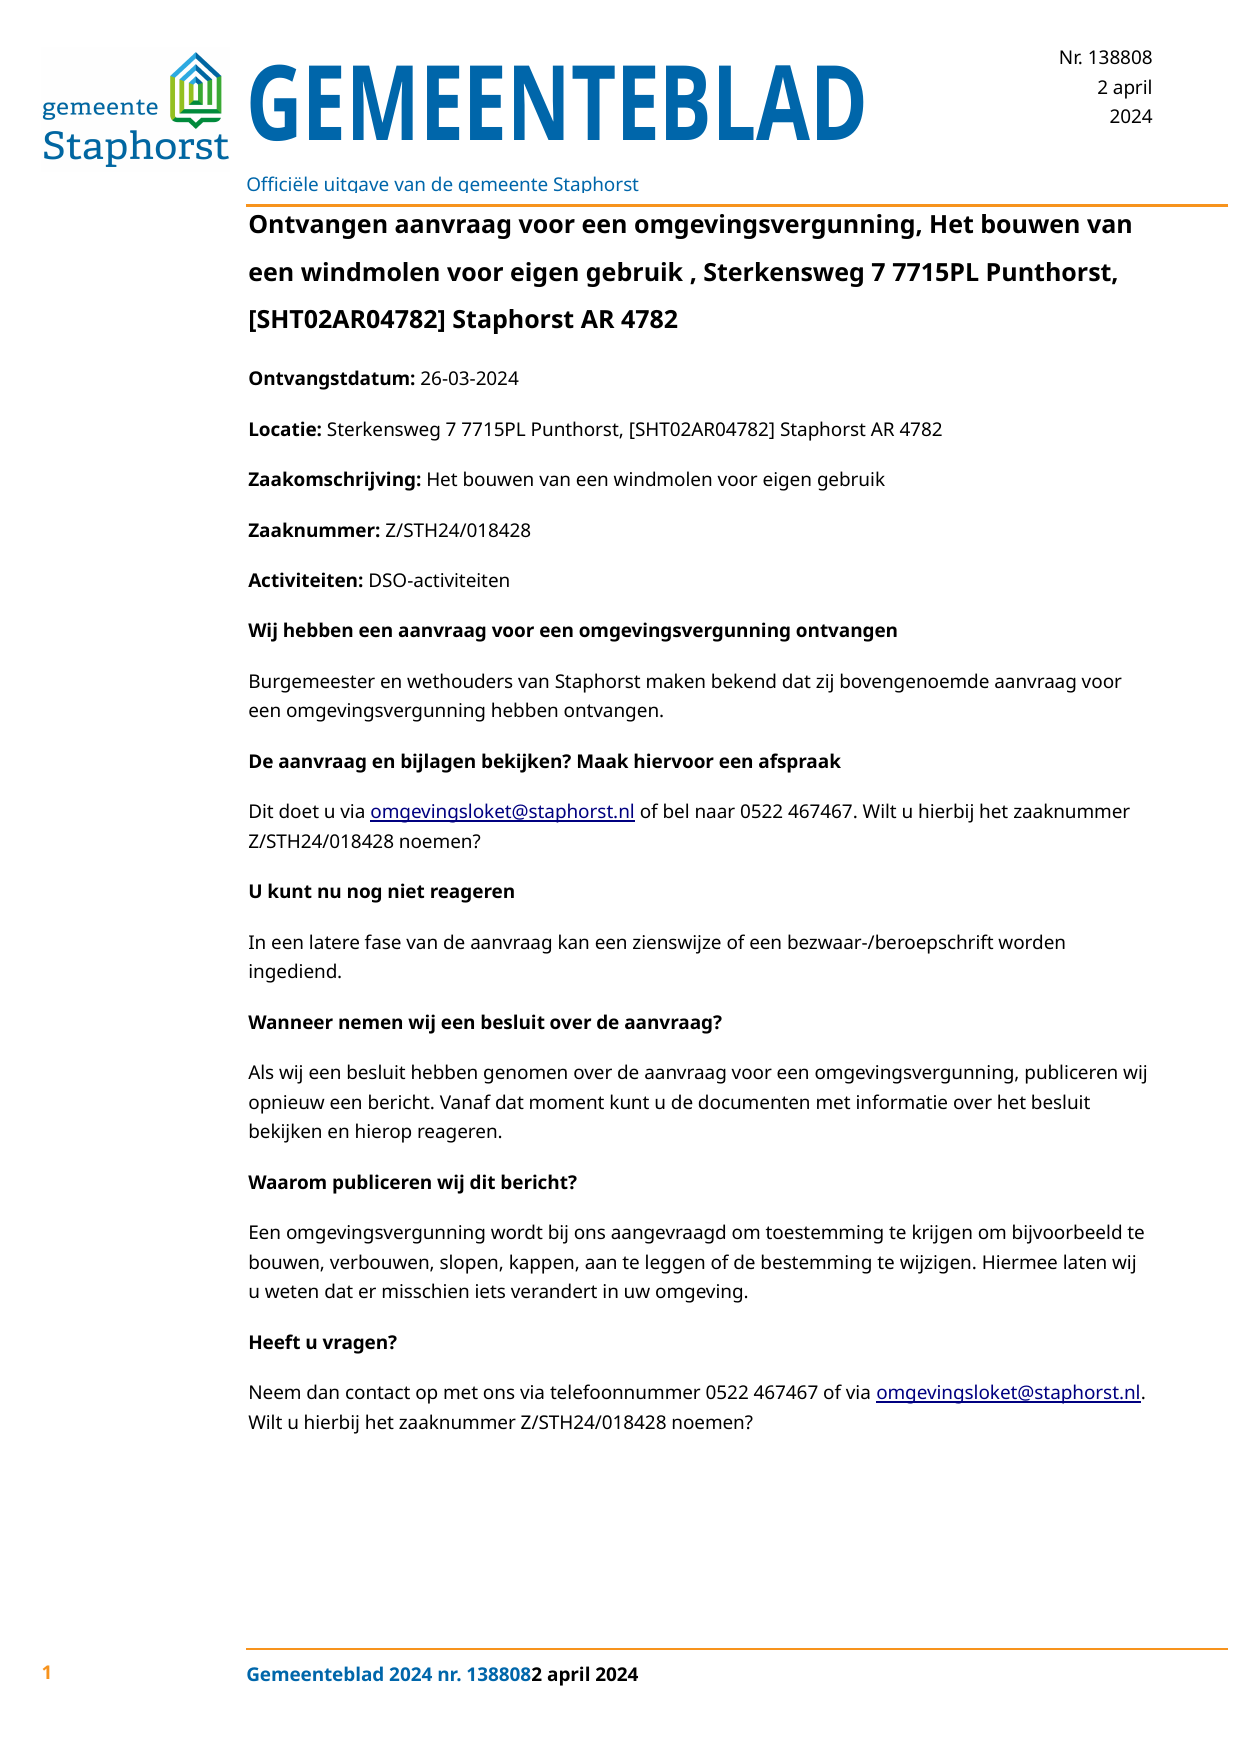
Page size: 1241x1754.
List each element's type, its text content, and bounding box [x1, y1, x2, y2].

text Waarom publiceren wij dit bericht? [248, 1169, 1152, 1194]
text De aanvraag en bijlagen bekijken? Maak hiervoor een afspraak [248, 748, 1152, 774]
text In een latere fase van de aanvraag kan een zienswijze of een bezwaar-/beroepschrift worden ingediend. [248, 929, 1152, 984]
text U kunt nu nog niet reageren [248, 878, 1152, 904]
text Heeft u vragen? [248, 1329, 1152, 1354]
text Zaakomschrijving: Het bouwen van een windmolen voor eigen gebruik [248, 466, 1152, 492]
text Burgemeester en wethouders van Staphorst maken bekend dat zij bovengenoemde aanvraag voor een omgevingsvergunning hebben ontvangen. [248, 668, 1152, 723]
text Locatie: Sterkensweg 7 7715PL Punthorst, [SHT02AR04782] Staphorst AR 4782 [248, 416, 1152, 442]
text Ontvangen aanvraag voor een omgevingsvergunning, Het bouwen van een windmolen voor eigen gebruik , Sterkensweg 7 7715PL Punthorst, [SHT02AR04782] Staphorst AR 4782 [248, 207, 1152, 336]
text Activiteiten: DSO-activiteiten [248, 567, 1152, 593]
text Wij hebben een aanvraag voor een omgevingsvergunning ontvangen [248, 618, 1152, 643]
text Een omgevingsvergunning wordt bij ons aangevraagd om toestemming te krijgen om bijvoorbeeld te bouwen, verbouwen, slopen, kappen, aan te leggen of de bestemming te wijzigen. Hiermee laten wij u weten dat er misschien iets verandert in uw omgeving. [248, 1219, 1152, 1304]
picture [41, 47, 231, 172]
text Neem dan contact op met ons via telefoonnummer 0522 467467 of via omgevingsloket@staphorst.nl. Wilt u hierbij het zaaknummer Z/STH24/018428 noemen? [248, 1379, 1152, 1434]
text Ontvangstdatum: 26-03-2024 [248, 366, 1152, 391]
text Als wij een besluit hebben genomen over de aanvraag voor een omgevingsvergunning, publiceren wij opnieuw een bericht. Vanaf dat moment kunt u de documenten met informatie over het besluit bekijken en hierop reageren. [248, 1059, 1152, 1144]
text Zaaknummer: Z/STH24/018428 [248, 517, 1152, 542]
text Dit doet u via omgevingsloket@staphorst.nl of bel naar 0522 467467. Wilt u hierbij het zaaknummer Z/STH24/018428 noemen? [248, 798, 1152, 854]
text Wanneer nemen wij een besluit over de aanvraag? [248, 1009, 1152, 1034]
